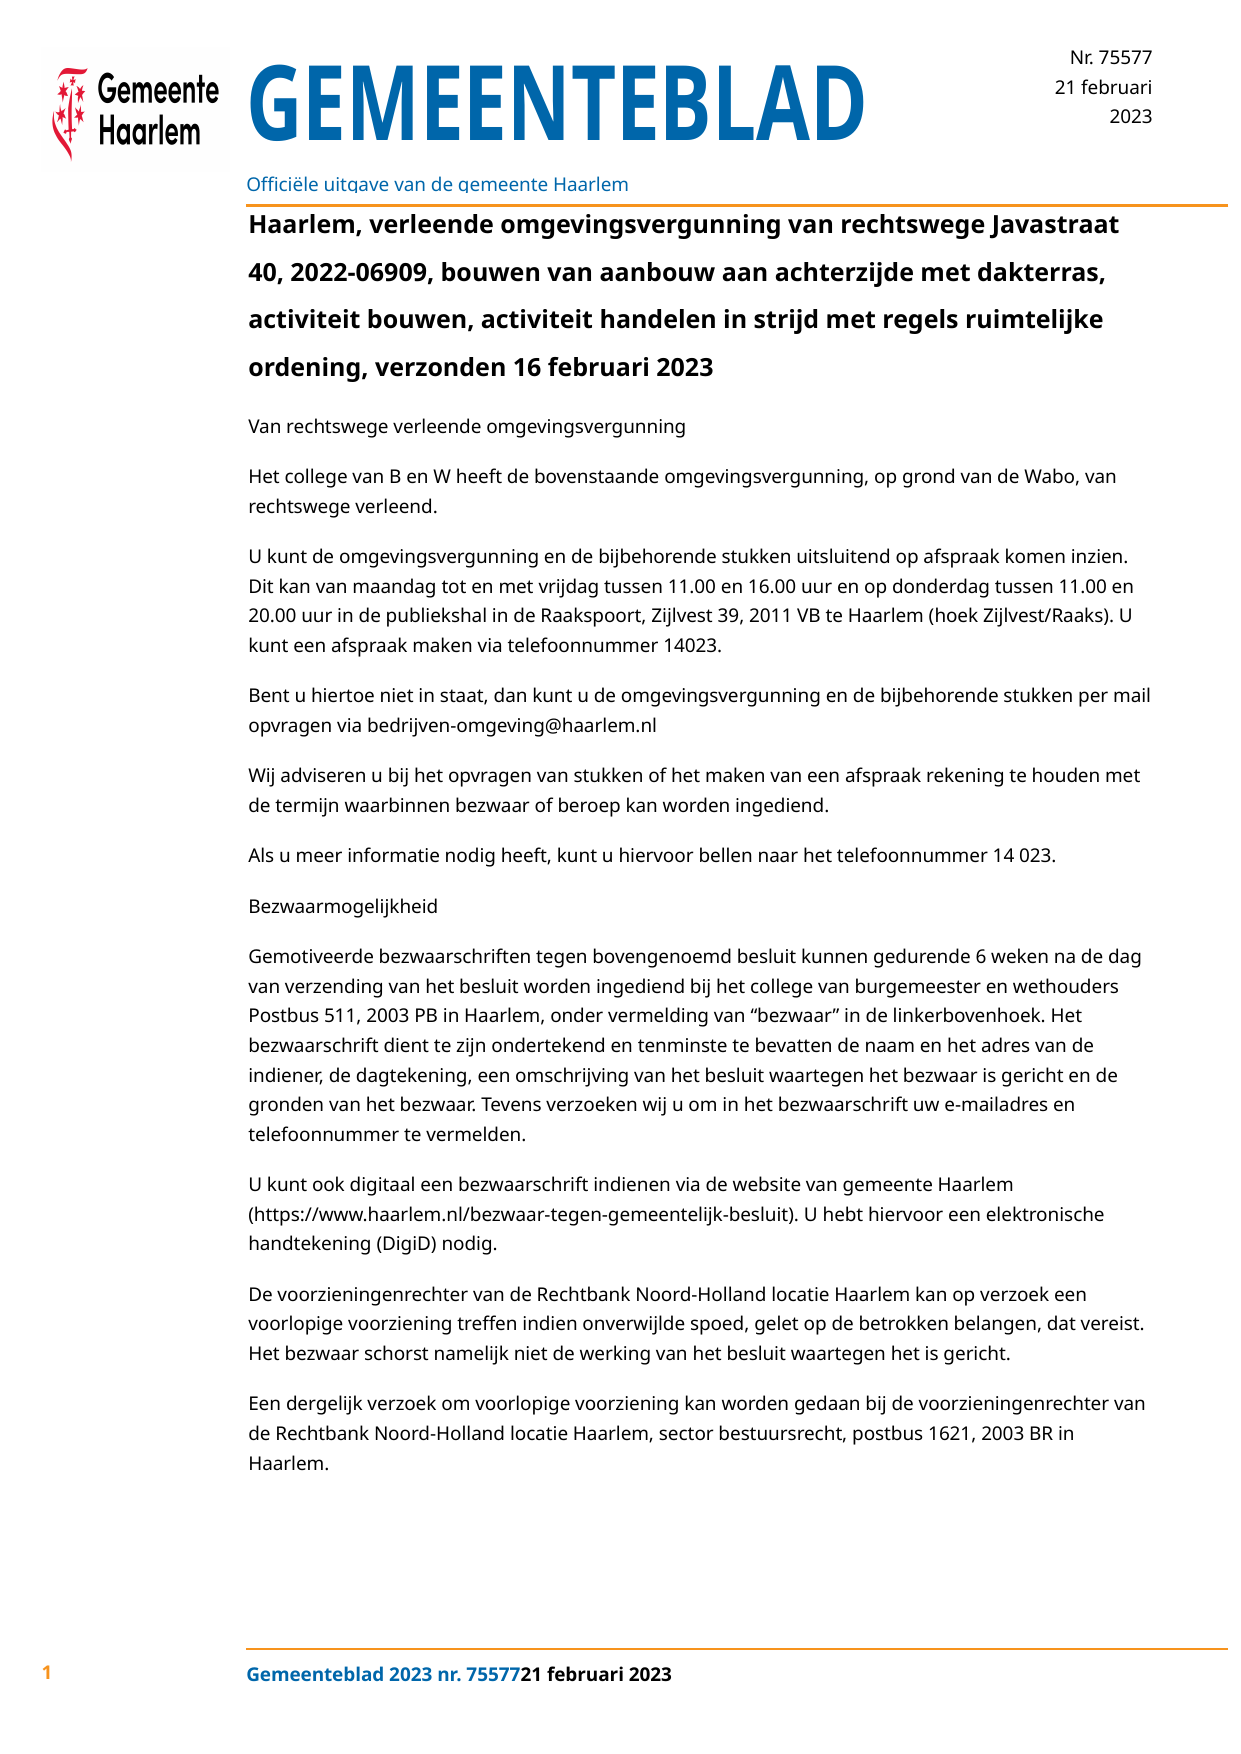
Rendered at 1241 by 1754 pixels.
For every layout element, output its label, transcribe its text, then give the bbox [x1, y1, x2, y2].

text Als u meer informatie nodig heeft, kunt u hiervoor bellen naar het telefoonnummer 14 023. [248, 843, 1152, 868]
text Het college van B en W heeft de bovenstaande omgevingsvergunning, op grond van de Wabo, van rechtswege verleend. [248, 463, 1152, 519]
text Wij adviseren u bij het opvragen van stukken of het maken van een afspraak rekening te houden met de termijn waarbinnen bezwaar of beroep kan worden ingediend. [248, 763, 1152, 818]
text U kunt de omgevingsvergunning en de bijbehorende stukken uitsluitend op afspraak komen inzien. Dit kan van maandag tot en met vrijdag tussen 11.00 en 16.00 uur en op donderdag tussen 11.00 en 20.00 uur in de publiekshal in de Raakspoort, Zijlvest 39, 2011 VB te Haarlem (hoek Zijlvest/Raaks). U kunt een afspraak maken via telefoonnummer 14023. [248, 543, 1152, 658]
text De voorzieningenrechter van de Rechtbank Noord-Holland locatie Haarlem kan op verzoek een voorlopige voorziening treffen indien onverwijlde spoed, gelet op de betrokken belangen, dat vereist. Het bezwaar schorst namelijk niet de werking van het besluit waartegen het is gericht. [248, 1281, 1152, 1366]
text Bent u hiertoe niet in staat, dan kunt u de omgevingsvergunning en de bijbehorende stukken per mail opvragen via bedrijven-omgeving@haarlem.nl [248, 683, 1152, 738]
text U kunt ook digitaal een bezwaarschrift indienen via de website van gemeente Haarlem (https://www.haarlem.nl/bezwaar-tegen-gemeentelijk-besluit). U hebt hiervoor een elektronische handtekening (DigiD) nodig. [248, 1171, 1152, 1256]
text Haarlem, verleende omgevingsvergunning van rechtswege Javastraat 40, 2022-06909, bouwen van aanbouw aan achterzijde met dakterras, activiteit bouwen, activiteit handelen in strijd met regels ruimtelijke ordening, verzonden 16 februari 2023 [248, 207, 1152, 384]
text Gemotiveerde bezwaarschriften tegen bovengenoemd besluit kunnen gedurende 6 weken na de dag van verzending van het besluit worden ingediend bij het college van burgemeester en wethouders Postbus 511, 2003 PB in Haarlem, onder vermelding van “bezwaar” in de linkerbovenhoek. Het bezwaarschrift dient te zijn ondertekend en tenminste te bevatten de naam en het adres van de indiener, de dagtekening, een omschrijving van het besluit waartegen het bezwaar is gericht en de gronden van het bezwaar. Tevens verzoeken wij u om in het bezwaarschrift uw e-mailadres en telefoonnummer te vermelden. [248, 943, 1152, 1147]
picture [41, 47, 231, 172]
text Een dergelijk verzoek om voorlopige voorziening kan worden gedaan bij de voorzieningenrechter van de Rechtbank Noord-Holland locatie Haarlem, sector bestuursrecht, postbus 1621, 2003 BR in Haarlem. [248, 1391, 1152, 1476]
text Van rechtswege verleende omgevingsvergunning [248, 413, 1152, 439]
text Bezwaarmogelijkheid [248, 893, 1152, 919]
